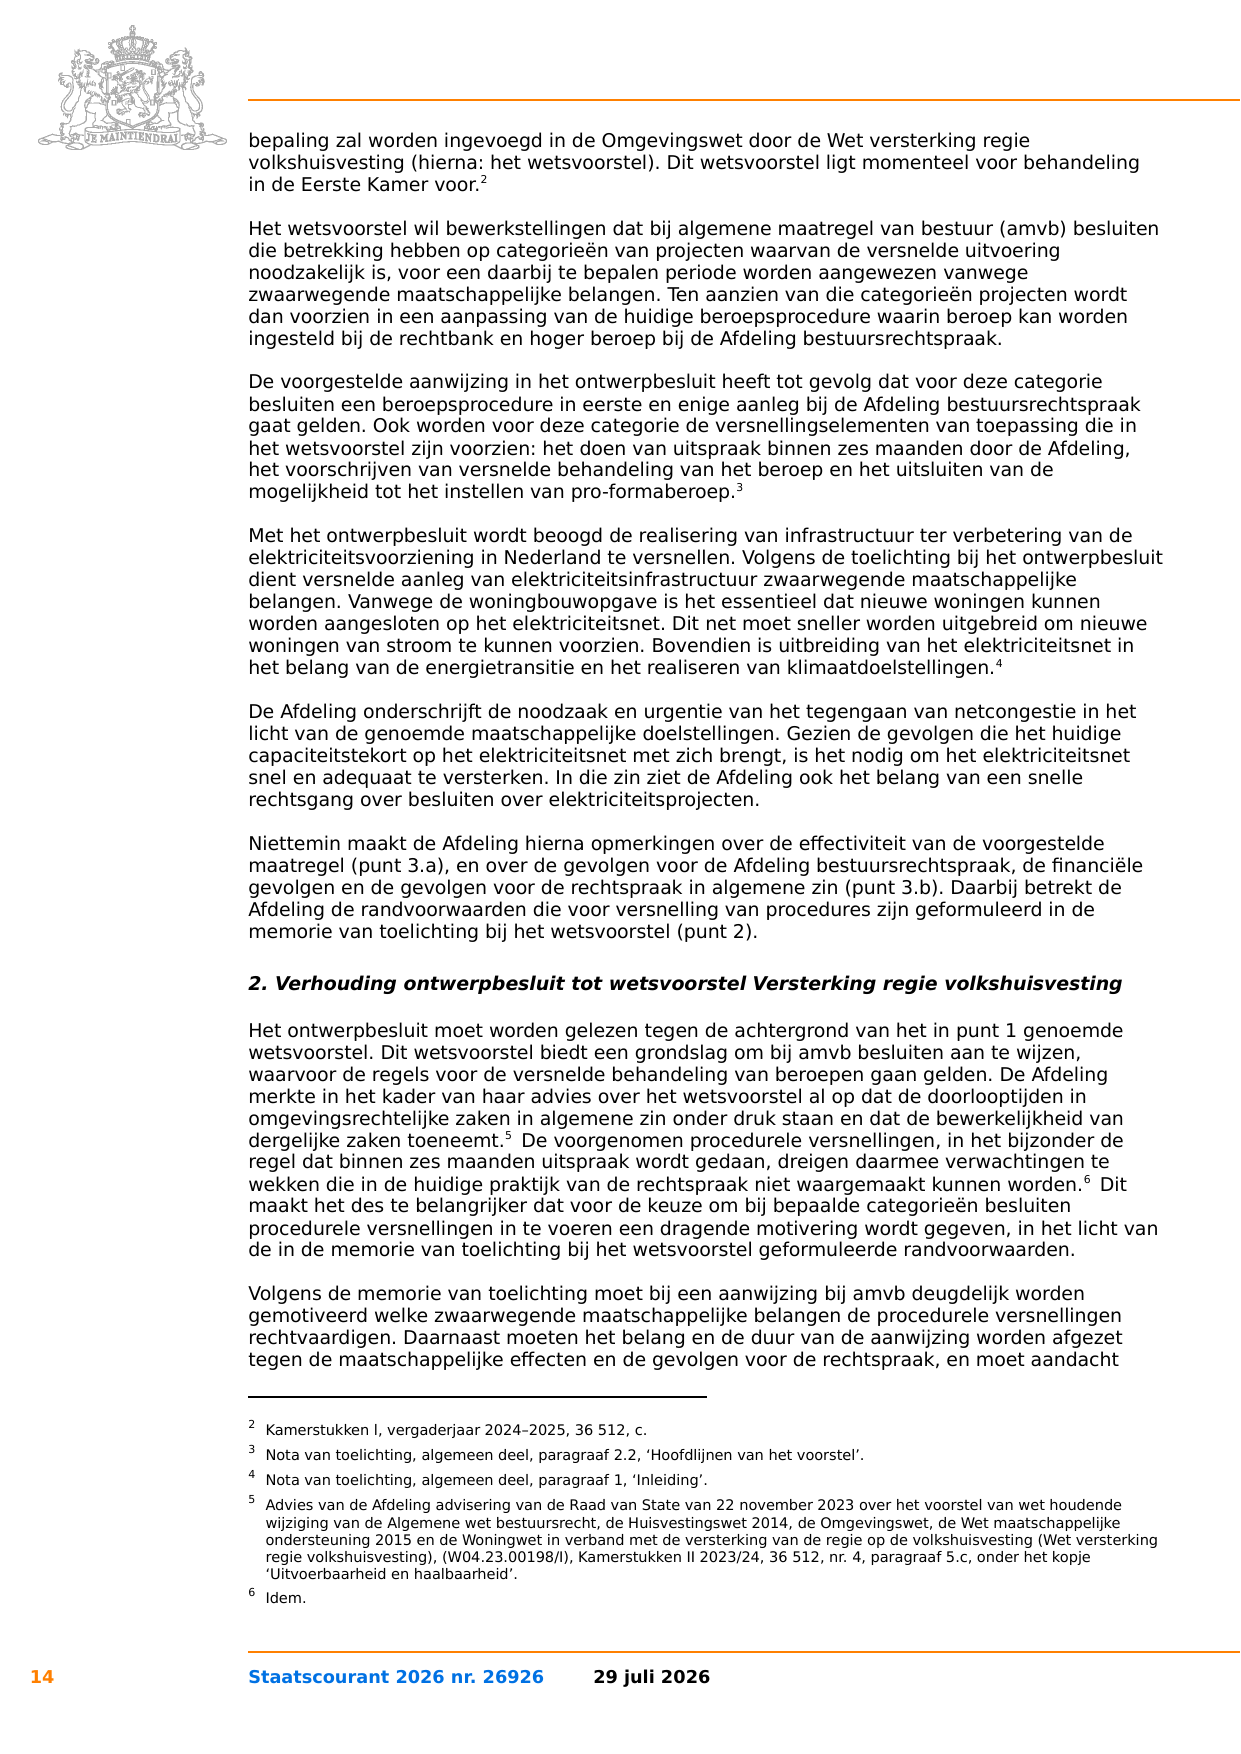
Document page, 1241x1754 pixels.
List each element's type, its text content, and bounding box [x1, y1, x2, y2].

text Volgens de memorie van toelichting moet bij een aanwijzing bij amvb deugdelijk worden gemotiveerd welke zwaarwegende maatschappelijke belangen de procedurele versnellingen rechtvaardigen. Daarnaast moeten het belang en de duur van de aanwijzing worden afgezet tegen de maatschappelijke effecten en de gevolgen voor de rechtspraak, en moet aandacht [248, 1283, 1163, 1371]
text De Afdeling onderschrijft de noodzaak en urgentie van het tegengaan van netcongestie in het licht van de genoemde maatschappelijke doelstellingen. Gezien de gevolgen die het huidige capaciteitstekort op het elektriciteitsnet met zich brengt, is het nodig om het elektriciteitsnet snel en adequaat te versterken. In die zin ziet de Afdeling ook het belang van een snelle rechtsgang over besluiten over elektriciteitsprojecten. [248, 701, 1163, 811]
text Niettemin maakt de Afdeling hierna opmerkingen over de effectiviteit van de voorgestelde maatregel (punt 3.a), en over de gevolgen voor de Afdeling bestuursrechtspraak, de financiële gevolgen en de gevolgen voor de rechtspraak in algemene zin (punt 3.b). Daarbij betrekt de Afdeling de randvoorwaarden die voor versnelling van procedures zijn geformuleerd in de memorie van toelichting bij het wetsvoorstel (punt 2). [248, 833, 1163, 943]
text Met het ontwerpbesluit wordt beoogd de realisering van infrastructuur ter verbetering van de elektriciteitsvoorziening in Nederland te versnellen. Volgens de toelichting bij het ontwerpbesluit dient versnelde aanleg van elektriciteitsinfrastructuur zwaarwegende maatschappelijke belangen. Vanwege de woningbouwopgave is het essentieel dat nieuwe woningen kunnen worden aangesloten op het elektriciteitsnet. Dit net moet sneller worden uitgebreid om nieuwe woningen van stroom te kunnen voorzien. Bovendien is uitbreiding van het elektriciteitsnet in het belang van de energietransitie en het realiseren van klimaatdoelstellingen. [248, 525, 1163, 679]
text Nota van toelichting, algemeen deel, paragraaf 2.2, ‘Hoofdlijnen van het voorstel’. [248, 1443, 1163, 1465]
text Kamerstukken l, vergaderjaar 2024–2025, 36 512, c. [248, 1418, 1163, 1440]
text De voorgestelde aanwijzing in het ontwerpbesluit heeft tot gevolg dat voor deze categorie besluiten een beroepsprocedure in eerste en enige aanleg bij de Afdeling bestuursrechtspraak gaat gelden. Ook worden voor deze categorie de versnellingselementen van toepassing die in het wetsvoorstel zijn voorzien: het doen van uitspraak binnen zes maanden door de Afdeling, het voorschrijven van versnelde behandeling van het beroep en het uitsluiten van de mogelijkheid tot het instellen van pro-formaberoep. [248, 371, 1163, 503]
text Het ontwerpbesluit moet worden gelezen tegen de achtergrond van het in punt 1 genoemde wetsvoorstel. Dit wetsvoorstel biedt een grondslag om bij amvb besluiten aan te wijzen, waarvoor de regels voor de versnelde behandeling van beroepen gaan gelden. De Afdeling merkte in het kader van haar advies over het wetsvoorstel al op dat de doorlooptijden in omgevingsrechtelijke zaken in algemene zin onder druk staan en dat de bewerkelijkheid van dergelijke zaken toeneemt. De voorgenomen procedurele versnellingen, in het bijzonder de regel dat binnen zes maanden uitspraak wordt gedaan, dreigen daarmee verwachtingen te wekken die in de huidige praktijk van de rechtspraak niet waargemaakt kunnen worden. Dit maakt het des te belangrijker dat voor de keuze om bij bepaalde categorieën besluiten procedurele versnellingen in te voeren een dragende motivering wordt gegeven, in het licht van de in de memorie van toelichting bij het wetsvoorstel geformuleerde randvoorwaarden. [248, 1019, 1163, 1261]
text bepaling zal worden ingevoegd in de Omgevingswet door de Wet versterking regie volkshuisvesting (hierna: het wetsvoorstel). Dit wetsvoorstel ligt momenteel voor behandeling in de Eerste Kamer voor. [248, 130, 1163, 196]
text Advies van de Afdeling advisering van de Raad van State van 22 november 2023 over het voorstel van wet houdende wijziging van de Algemene wet bestuursrecht, de Huisvestingswet 2014, de Omgevingswet, de Wet maatschappelijke ondersteuning 2015 en de Woningwet in verband met de versterking van de regie op de volkshuisvesting (Wet versterking regie volkshuisvesting), (W04.23.00198/I), Kamerstukken II 2023/24, 36 512, nr. 4, paragraaf 5.c, onder het kopje ‘Uitvoerbaarheid en haalbaarheid’. [248, 1493, 1163, 1583]
text Het wetsvoorstel wil bewerkstellingen dat bij algemene maatregel van bestuur (amvb) besluiten die betrekking hebben op categorieën van projecten waarvan de versnelde uitvoering noodzakelijk is, voor een daarbij te bepalen periode worden aangewezen vanwege zwaarwegende maatschappelijke belangen. Ten aanzien van die categorieën projecten wordt dan voorzien in een aanpassing van de huidige beroepsprocedure waarin beroep kan worden ingesteld bij de rechtbank en hoger beroep bij de Afdeling bestuursrechtspraak. [248, 218, 1163, 349]
subtitle 2. Verhouding ontwerpbesluit tot wetsvoorstel Versterking regie volkshuisvesting [248, 973, 1163, 994]
picture [38, 25, 227, 150]
text Nota van toelichting, algemeen deel, paragraaf 1, ‘Inleiding’. [248, 1468, 1163, 1490]
text Idem. [248, 1586, 1163, 1608]
